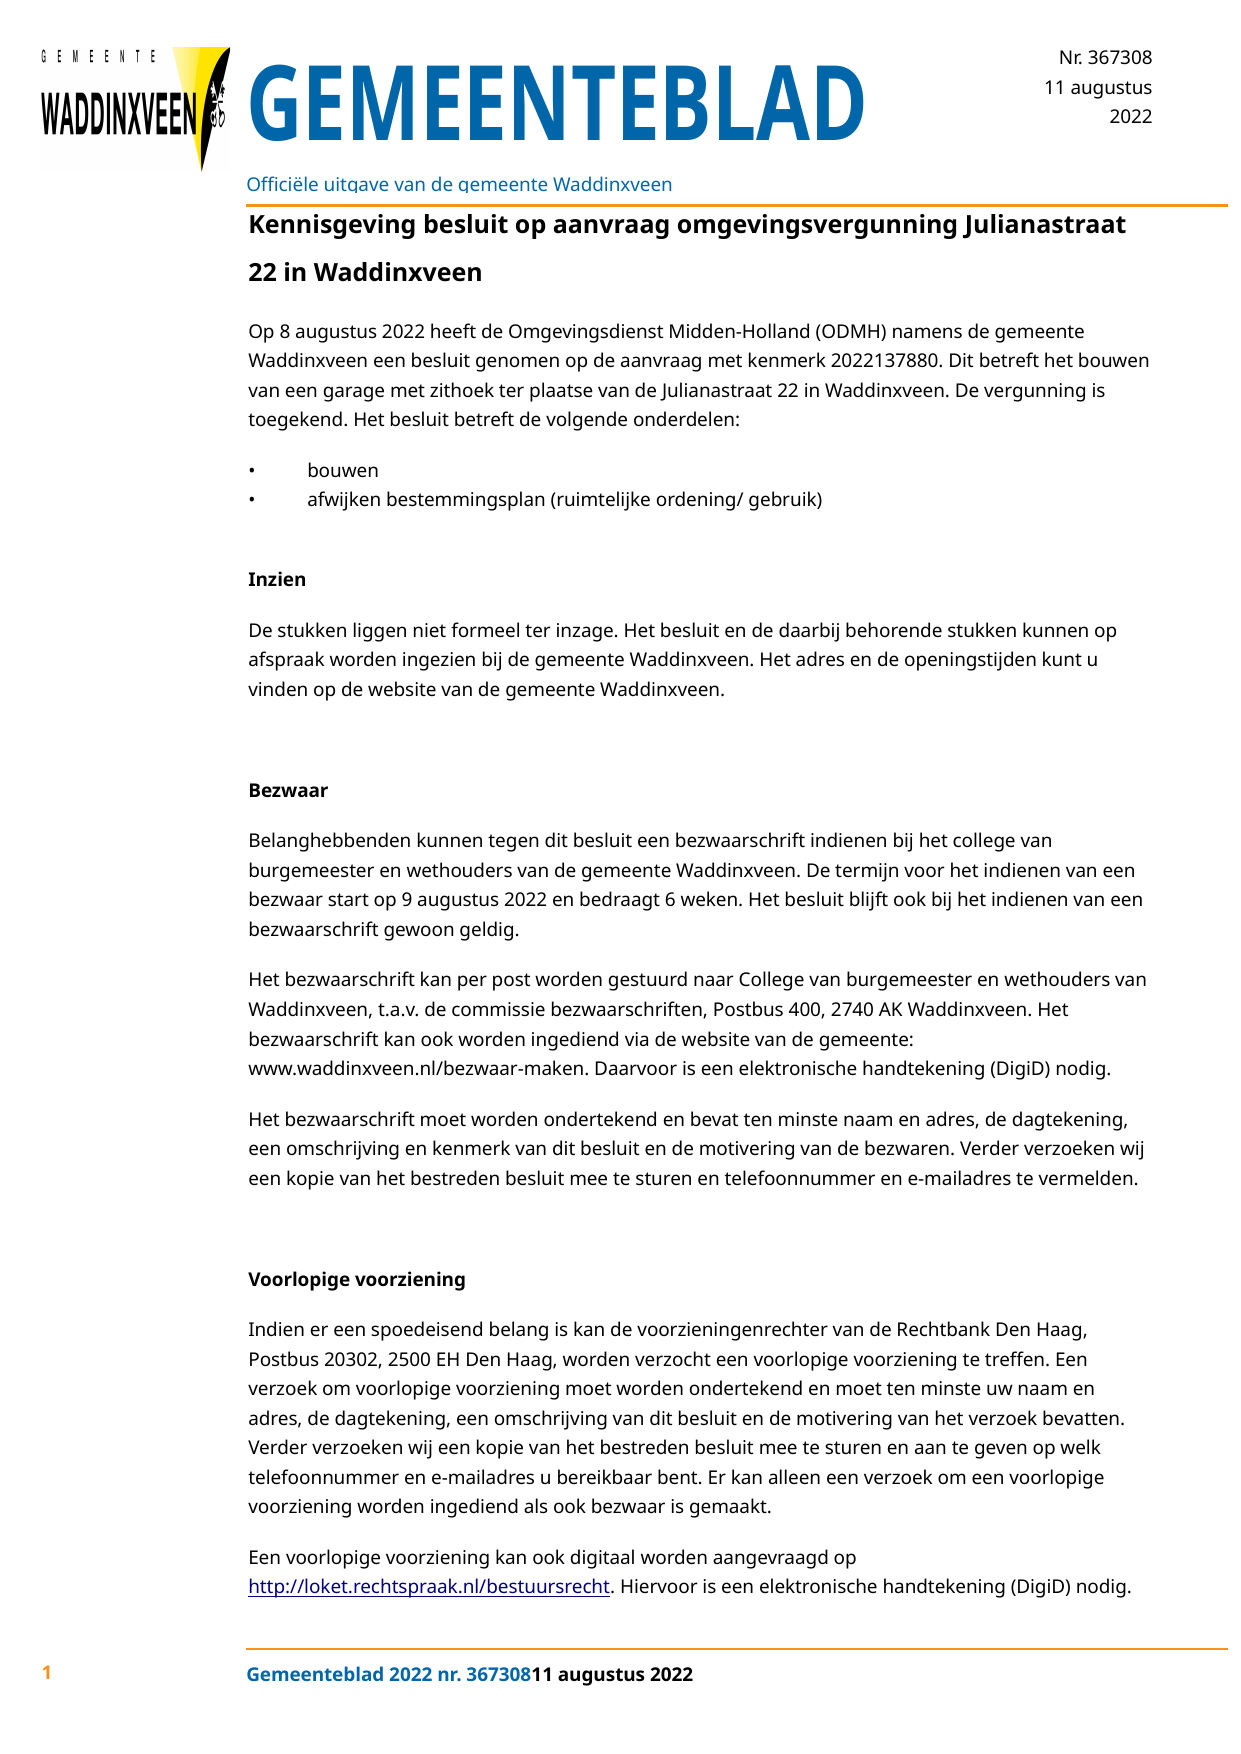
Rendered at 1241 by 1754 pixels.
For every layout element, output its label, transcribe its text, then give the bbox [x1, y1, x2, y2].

text Het bezwaarschrift moet worden ondertekend en bevat ten minste naam en adres, de dagtekening, een omschrijving en kenmerk van dit besluit en de motivering van de bezwaren. Verder verzoeken wij een kopie van het bestreden besluit mee te sturen en telefoonnummer en e-mailadres te vermelden. [248, 1106, 1152, 1191]
list bouwen [248, 457, 1152, 483]
text Indien er een spoedeisend belang is kan de voorzieningenrechter van de Rechtbank Den Haag, Postbus 20302, 2500 EH Den Haag, worden verzocht een voorlopige voorziening te treffen. Een verzoek om voorlopige voorziening moet worden ondertekend en moet ten minste uw naam en adres, de dagtekening, een omschrijving van dit besluit en de motivering van het verzoek bevatten. Verder verzoeken wij een kopie van het bestreden besluit mee te sturen en aan te geven op welk telefoonnummer en e-mailadres u bereikbaar bent. Er kan alleen een verzoek om een voorlopige voorziening worden ingediend als ook bezwaar is gemaakt. [248, 1316, 1152, 1519]
text Bezwaar [248, 777, 1152, 803]
text Kennisgeving besluit op aanvraag omgevingsvergunning Julianastraat 22 in Waddinxveen [248, 207, 1152, 288]
text De stukken liggen niet formeel ter inzage. Het besluit en de daarbij behorende stukken kunnen op afspraak worden ingezien bij de gemeente Waddinxveen. Het adres en de openingstijden kunt u vinden op de website van de gemeente Waddinxveen. [248, 617, 1152, 702]
picture [41, 47, 231, 172]
text Een voorlopige voorziening kan ook digitaal worden aangevraagd op http://loket.rechtspraak.nl/bestuursrecht. Hiervoor is een elektronische handtekening (DigiD) nodig. [248, 1544, 1152, 1599]
text Belanghebbenden kunnen tegen dit besluit een bezwaarschrift indienen bij het college van burgemeester en wethouders van de gemeente Waddinxveen. De termijn voor het indienen van een bezwaar start op 9 augustus 2022 en bedraagt 6 weken. Het besluit blijft ook bij het indienen van een bezwaarschrift gewoon geldig. [248, 827, 1152, 942]
text Inzien [248, 567, 1152, 592]
text Het bezwaarschrift kan per post worden gestuurd naar College van burgemeester en wethouders van Waddinxveen, t.a.v. de commissie bezwaarschriften, Postbus 400, 2740 AK Waddinxveen. Het bezwaarschrift kan ook worden ingediend via de website van de gemeente: www.waddinxveen.nl/bezwaar-maken. Daarvoor is een elektronische handtekening (DigiD) nodig. [248, 967, 1152, 1081]
text Voorlopige voorziening [248, 1266, 1152, 1292]
list afwijken bestemmingsplan (ruimtelijke ordening/ gebruik) [248, 487, 1152, 512]
text Op 8 augustus 2022 heeft de Omgevingsdienst Midden-Holland (ODMH) namens de gemeente Waddinxveen een besluit genomen op de aanvraag met kenmerk 2022137880. Dit betreft het bouwen van een garage met zithoek ter plaatse van de Julianastraat 22 in Waddinxveen. De vergunning is toegekend. Het besluit betreft de volgende onderdelen: [248, 318, 1152, 432]
